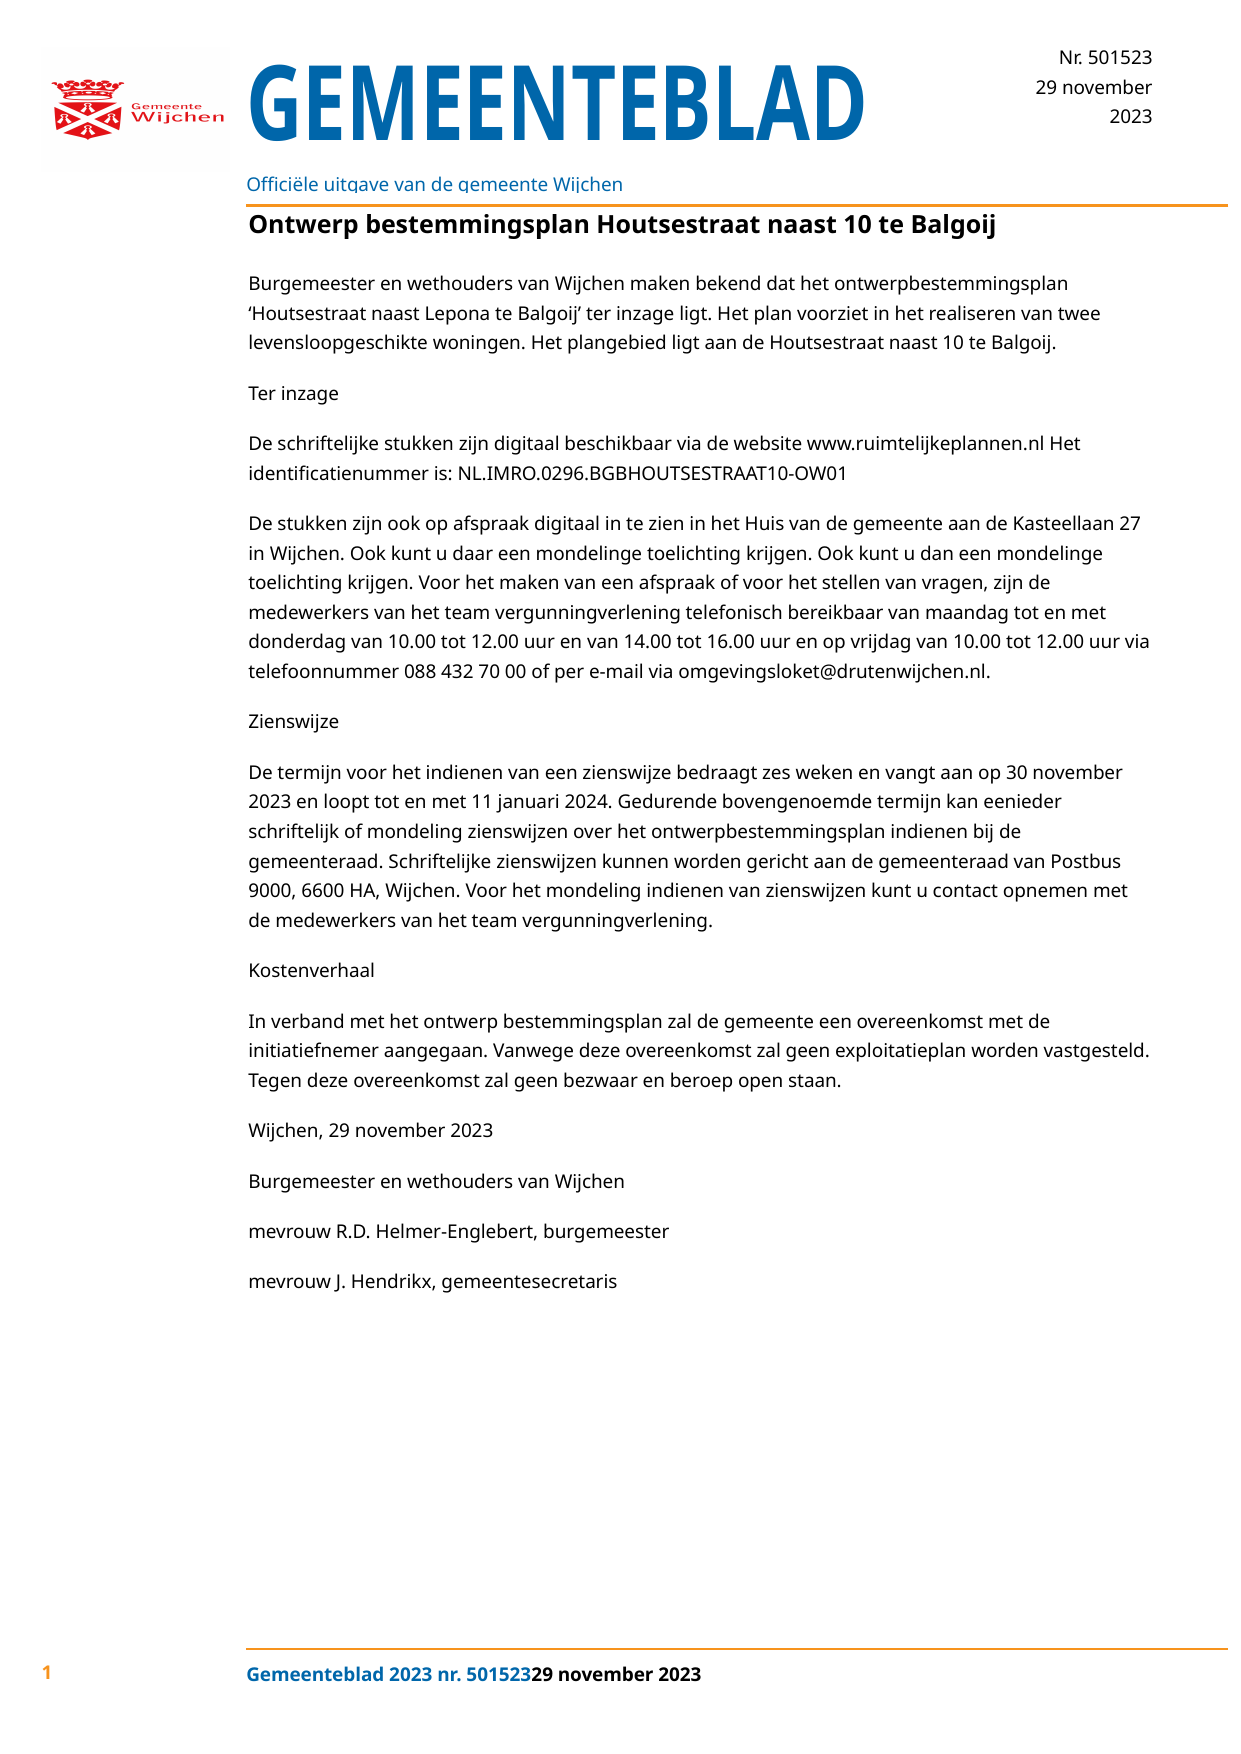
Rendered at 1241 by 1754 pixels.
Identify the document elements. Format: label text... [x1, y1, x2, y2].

text Ontwerp bestemmingsplan Houtsestraat naast 10 te Balgoij [248, 207, 1152, 241]
text In verband met het ontwerp bestemmingsplan zal de gemeente een overeenkomst met de initiatiefnemer aangegaan. Vanwege deze overeenkomst zal geen exploitatieplan worden vastgesteld. Tegen deze overeenkomst zal geen bezwaar en beroep open staan. [248, 1008, 1152, 1093]
text Zienswijze [248, 709, 1152, 734]
text De termijn voor het indienen van een zienswijze bedraagt zes weken en vangt aan op 30 november 2023 en loopt tot en met 11 januari 2024. Gedurende bovengenoemde termijn kan eenieder schriftelijk of mondeling zienswijzen over het ontwerpbestemmingsplan indienen bij de gemeenteraad. Schriftelijke zienswijzen kunnen worden gericht aan de gemeenteraad van Postbus 9000, 6600 HA, Wijchen. Voor het mondeling indienen van zienswijzen kunt u contact opnemen met de medewerkers van het team vergunningverlening. [248, 759, 1152, 933]
text Burgemeester en wethouders van Wijchen [248, 1168, 1152, 1193]
text mevrouw R.D. Helmer-Englebert, burgemeester [248, 1218, 1152, 1244]
picture [41, 47, 231, 172]
text De stukken zijn ook op afspraak digitaal in te zien in het Huis van de gemeente aan de Kasteellaan 27 in Wijchen. Ook kunt u daar een mondelinge toelichting krijgen. Ook kunt u dan een mondelinge toelichting krijgen. Voor het maken van een afspraak of voor het stellen van vragen, zijn de medewerkers van het team vergunningverlening telefonisch bereikbaar van maandag tot en met donderdag van 10.00 tot 12.00 uur en van 14.00 tot 16.00 uur en op vrijdag van 10.00 tot 12.00 uur via telefoonnummer 088 432 70 00 of per e-mail via omgevingsloket@drutenwijchen.nl. [248, 510, 1152, 684]
text Wijchen, 29 november 2023 [248, 1117, 1152, 1143]
text De schriftelijke stukken zijn digitaal beschikbaar via de website www.ruimtelijkeplannen.nl Het identificatienummer is: NL.IMRO.0296.BGBHOUTSESTRAAT10-OW01 [248, 430, 1152, 486]
text Ter inzage [248, 380, 1152, 406]
text Burgemeester en wethouders van Wijchen maken bekend dat het ontwerpbestemmingsplan ‘Houtsestraat naast Lepona te Balgoij’ ter inzage ligt. Het plan voorziet in het realiseren van twee levensloopgeschikte woningen. Het plangebied ligt aan de Houtsestraat naast 10 te Balgoij. [248, 270, 1152, 355]
text Kostenverhaal [248, 957, 1152, 983]
text mevrouw J. Hendrikx, gemeentesecretaris [248, 1269, 1152, 1294]
